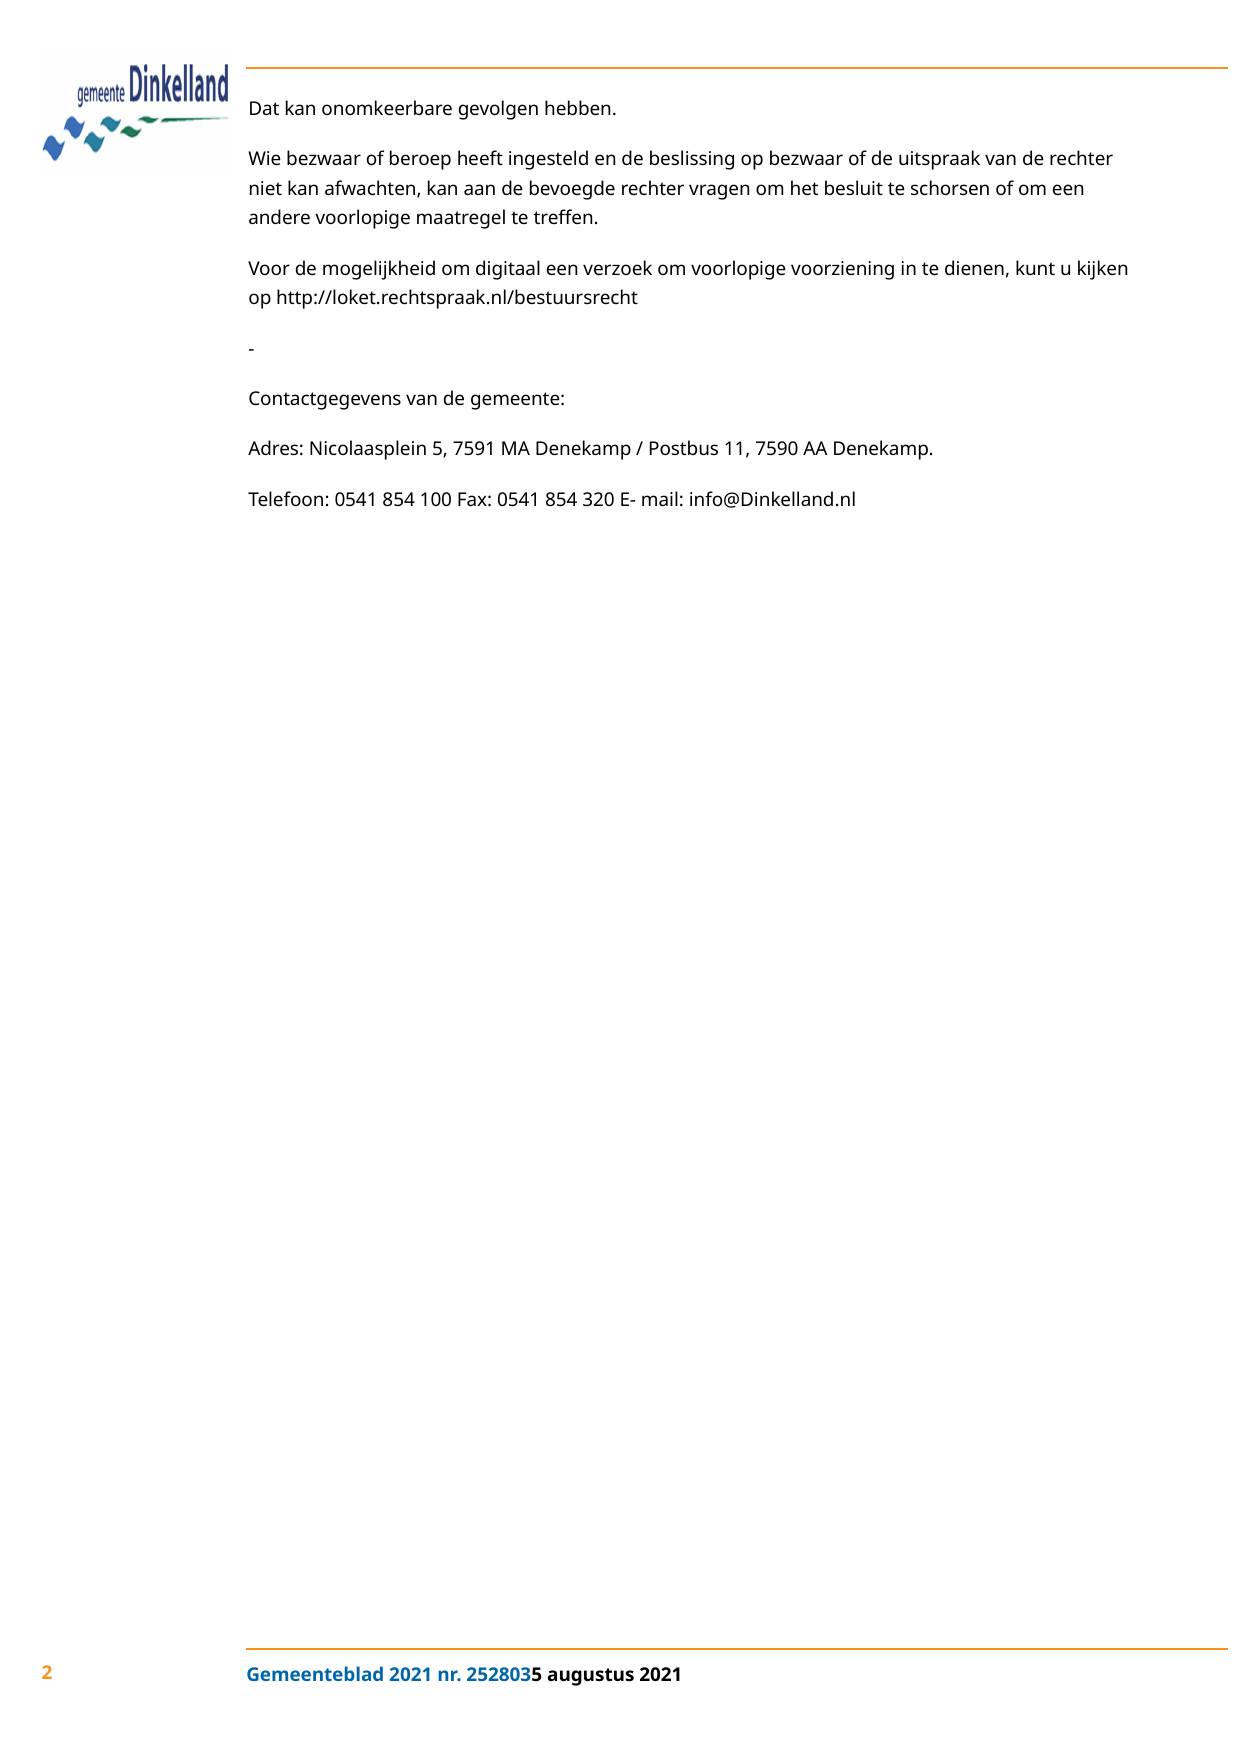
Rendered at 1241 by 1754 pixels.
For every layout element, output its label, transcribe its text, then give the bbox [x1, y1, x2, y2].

text Dat kan onomkeerbare gevolgen hebben. [248, 95, 1152, 121]
text Telefoon: 0541 854 100 Fax: 0541 854 320 E- mail: info@Dinkelland.nl [248, 486, 1152, 512]
text Voor de mogelijkheid om digitaal een verzoek om voorlopige voorziening in te dienen, kunt u kijken op http://loket.rechtspraak.nl/bestuursrecht [248, 255, 1152, 310]
picture [41, 47, 231, 172]
text Wie bezwaar of beroep heeft ingesteld en de beslissing op bezwaar of de uitspraak van de rechter niet kan afwachten, kan aan de bevoegde rechter vragen om het besluit te schorsen of om een andere voorlopige maatregel te treffen. [248, 145, 1152, 230]
text - [248, 335, 1152, 361]
text Adres: Nicolaasplein 5, 7591 MA Denekamp / Postbus 11, 7590 AA Denekamp. [248, 436, 1152, 461]
text Contactgegevens van de gemeente: [248, 385, 1152, 411]
